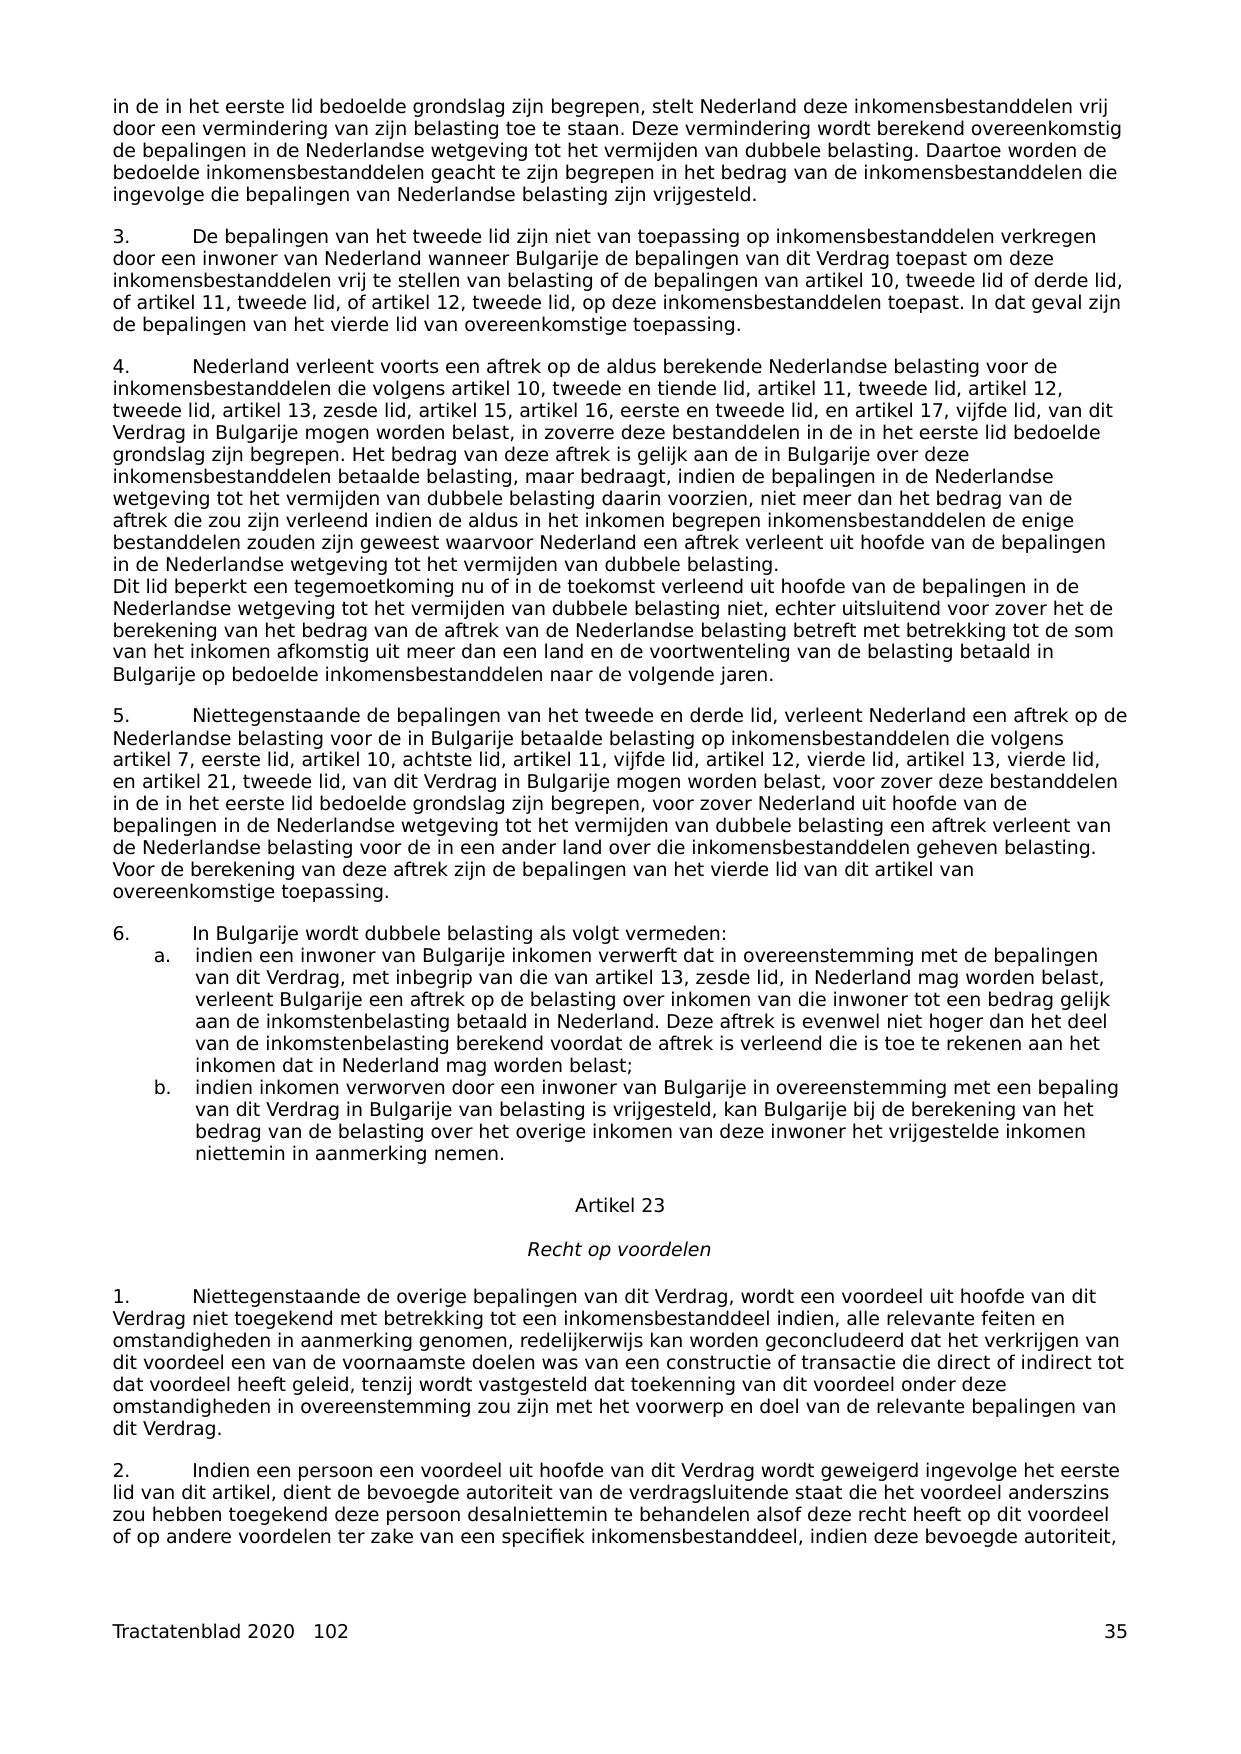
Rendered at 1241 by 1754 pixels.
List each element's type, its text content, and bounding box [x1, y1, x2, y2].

text 1. Niettegenstaande de overige bepalingen van dit Verdrag, wordt een voordeel uit hoofde van dit Verdrag niet toegekend met betrekking tot een inkomensbestanddeel indien, alle relevante feiten en omstandigheden in aanmerking genomen, redelijkerwijs kan worden geconcludeerd dat het verkrijgen van dit voordeel een van de voornaamste doelen was van een constructie of transactie die direct of indirect tot dat voordeel heeft geleid, tenzij wordt vastgesteld dat toekenning van dit voordeel onder deze omstandigheden in overeenstemming zou zijn met het voorwerp en doel van de relevante bepalingen van dit Verdrag. [112, 1286, 1128, 1440]
text b. indien inkomen verworven door een inwoner van Bulgarije in overeenstemming met een bepaling van dit Verdrag in Bulgarije van belasting is vrijgesteld, kan Bulgarije bij de berekening van het bedrag van de belasting over het overige inkomen van deze inwoner het vrijgestelde inkomen niettemin in aanmerking nemen. [153, 1077, 1128, 1165]
text Dit lid beperkt een tegemoetkoming nu of in de toekomst verleend uit hoofde van de bepalingen in de Nederlandse wetgeving tot het vermijden van dubbele belasting niet, echter uitsluitend voor zover het de berekening van het bedrag van de aftrek van de Nederlandse belasting betreft met betrekking tot de som van het inkomen afkomstig uit meer dan een land en de voortwenteling van de belasting betaald in Bulgarije op bedoelde inkomensbestanddelen naar de volgende jaren. [112, 576, 1128, 685]
text in de in het eerste lid bedoelde grondslag zijn begrepen, stelt Nederland deze inkomensbestanddelen vrij door een vermindering van zijn belasting toe te staan. Deze vermindering wordt berekend overeenkomstig de bepalingen in de Nederlandse wetgeving tot het vermijden van dubbele belasting. Daartoe worden de bedoelde inkomensbestanddelen geacht te zijn begrepen in het bedrag van de inkomensbestanddelen die ingevolge die bepalingen van Nederlandse belasting zijn vrijgesteld. [112, 96, 1128, 206]
text 3. De bepalingen van het tweede lid zijn niet van toepassing op inkomensbestanddelen verkregen door een inwoner van Nederland wanneer Bulgarije de bepalingen van dit Verdrag toepast om deze inkomensbestanddelen vrij te stellen van belasting of de bepalingen van artikel 10, tweede lid of derde lid, of artikel 11, tweede lid, of artikel 12, tweede lid, op deze inkomensbestanddelen toepast. In dat geval zijn de bepalingen van het vierde lid van overeenkomstige toepassing. [112, 226, 1128, 336]
text 4. Nederland verleent voorts een aftrek op de aldus berekende Nederlandse belasting voor de inkomensbestanddelen die volgens artikel 10, tweede en tiende lid, artikel 11, tweede lid, artikel 12, tweede lid, artikel 13, zesde lid, artikel 15, artikel 16, eerste en tweede lid, en artikel 17, vijfde lid, van dit Verdrag in Bulgarije mogen worden belast, in zoverre deze bestanddelen in de in het eerste lid bedoelde grondslag zijn begrepen. Het bedrag van deze aftrek is gelijk aan de in Bulgarije over deze inkomensbestanddelen betaalde belasting, maar bedraagt, indien de bepalingen in de Nederlandse wetgeving tot het vermijden van dubbele belasting daarin voorzien, niet meer dan het bedrag van de aftrek die zou zijn verleend indien de aldus in het inkomen begrepen inkomensbestanddelen de enige bestanddelen zouden zijn geweest waarvoor Nederland een aftrek verleent uit hoofde van de bepalingen in de Nederlandse wetgeving tot het vermijden van dubbele belasting. [112, 356, 1128, 576]
text 5. Niettegenstaande de bepalingen van het tweede en derde lid, verleent Nederland een aftrek op de Nederlandse belasting voor de in Bulgarije betaalde belasting op inkomensbestanddelen die volgens artikel 7, eerste lid, artikel 10, achtste lid, artikel 11, vijfde lid, artikel 12, vierde lid, artikel 13, vierde lid, en artikel 21, tweede lid, van dit Verdrag in Bulgarije mogen worden belast, voor zover deze bestanddelen in de in het eerste lid bedoelde grondslag zijn begrepen, voor zover Nederland uit hoofde van de bepalingen in de Nederlandse wetgeving tot het vermijden van dubbele belasting een aftrek verleent van de Nederlandse belasting voor de in een ander land over die inkomensbestanddelen geheven belasting. Voor de berekening van deze aftrek zijn de bepalingen van het vierde lid van dit artikel van overeenkomstige toepassing. [112, 705, 1128, 903]
text 2. Indien een persoon een voordeel uit hoofde van dit Verdrag wordt geweigerd ingevolge het eerste lid van dit artikel, dient de bevoegde autoriteit van de verdragsluitende staat die het voordeel anderszins zou hebben toegekend deze persoon desalniettemin te behandelen alsof deze recht heeft op dit voordeel of op andere voordelen ter zake van een specifiek inkomensbestanddeel, indien deze bevoegde autoriteit, [112, 1460, 1128, 1548]
text 6. In Bulgarije wordt dubbele belasting als volgt vermeden: [112, 923, 1128, 945]
text a. indien een inwoner van Bulgarije inkomen verwerft dat in overeenstemming met de bepalingen van dit Verdrag, met inbegrip van die van artikel 13, zesde lid, in Nederland mag worden belast, verleent Bulgarije een aftrek op de belasting over inkomen van die inwoner tot een bedrag gelijk aan de inkomstenbelasting betaald in Nederland. Deze aftrek is evenwel niet hoger dan het deel van de inkomstenbelasting berekend voordat de aftrek is verleend die is toe te rekenen aan het inkomen dat in Nederland mag worden belast; [153, 945, 1128, 1077]
subtitle Artikel 23 Recht op voordelen [112, 1195, 1128, 1261]
